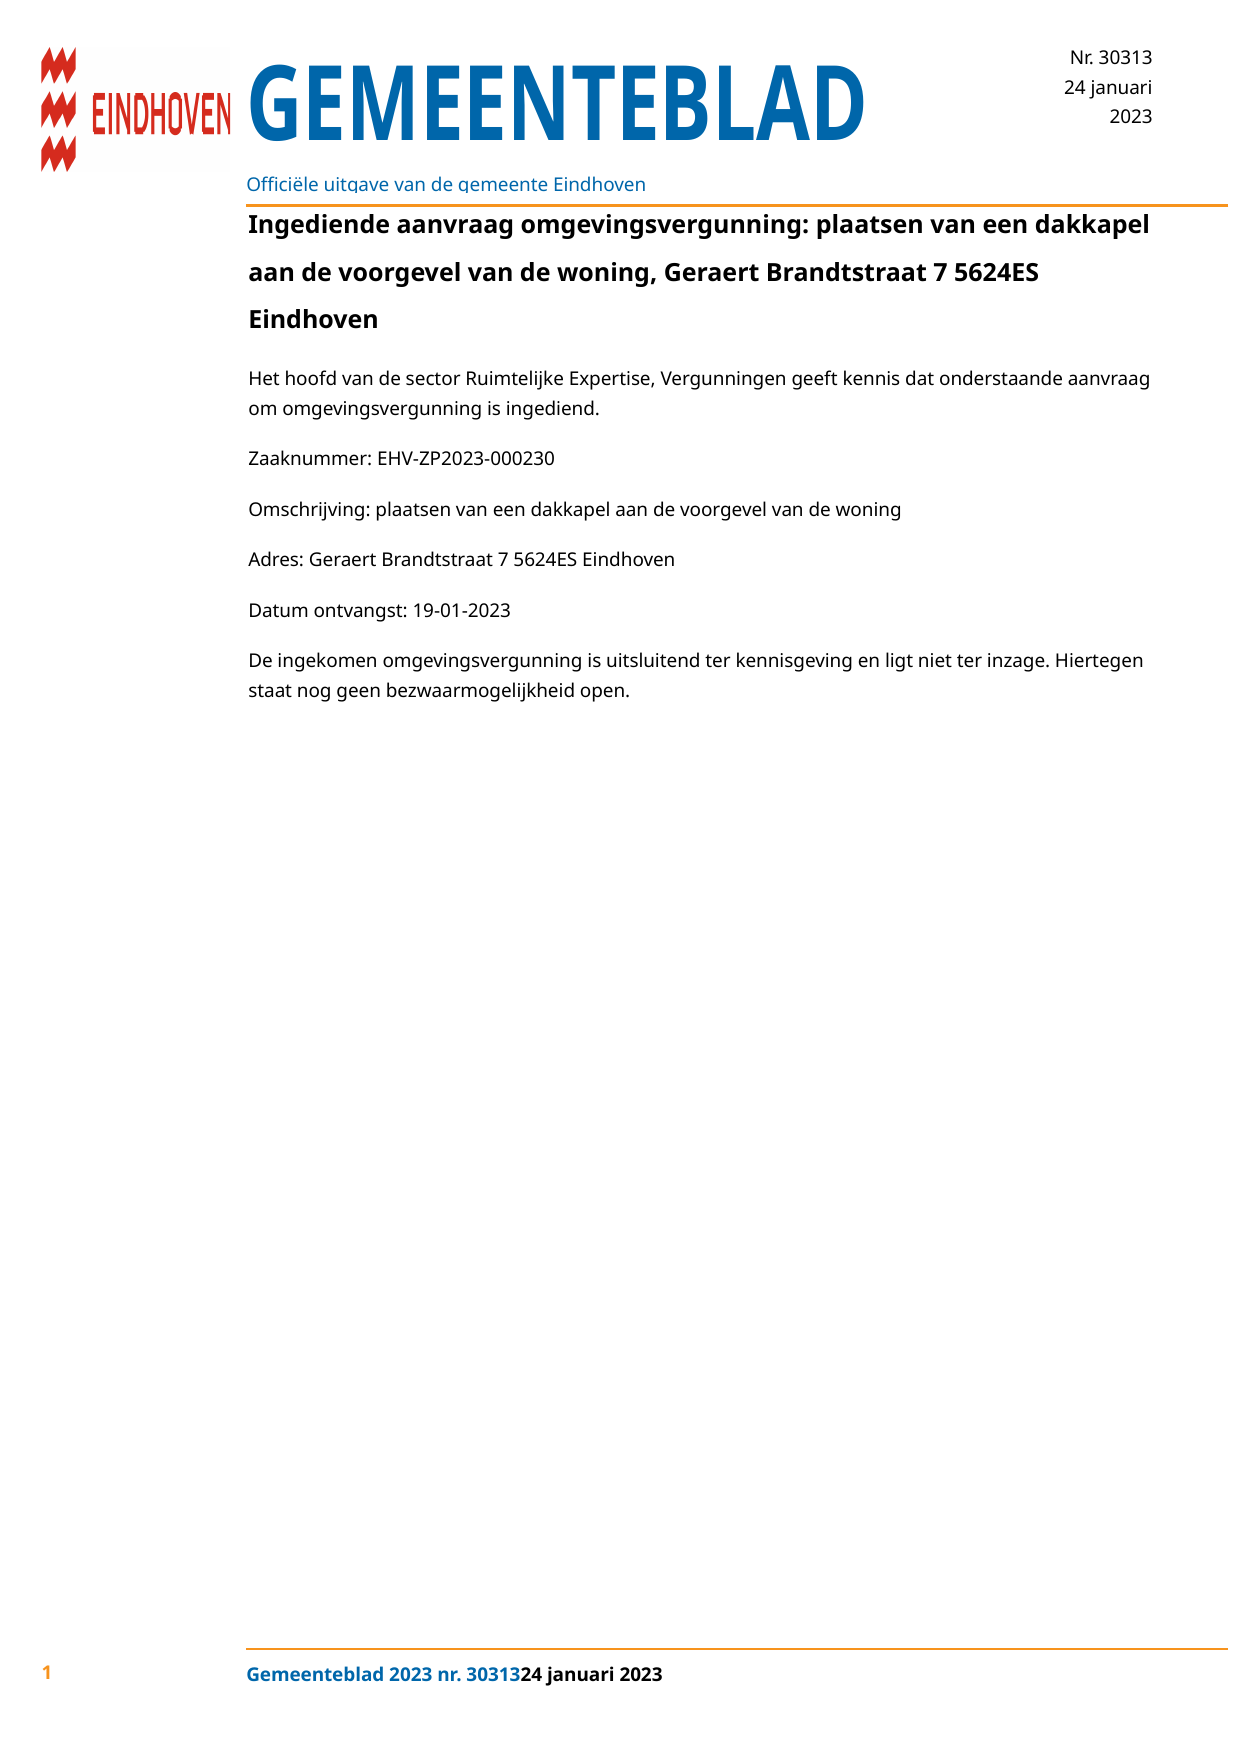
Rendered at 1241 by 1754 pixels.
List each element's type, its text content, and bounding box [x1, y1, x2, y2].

picture [41, 47, 231, 172]
text Zaaknummer: EHV-ZP2023-000230 [248, 446, 1152, 471]
text Datum ontvangst: 19-01-2023 [248, 597, 1152, 622]
text Adres: Geraert Brandtstraat 7 5624ES Eindhoven [248, 546, 1152, 572]
text De ingekomen omgevingsvergunning is uitsluitend ter kennisgeving en ligt niet ter inzage. Hiertegen staat nog geen bezwaarmogelijkheid open. [248, 647, 1152, 702]
text Het hoofd van de sector Ruimtelijke Expertise, Vergunningen geeft kennis dat onderstaande aanvraag om omgevingsvergunning is ingediend. [248, 366, 1152, 421]
text Ingediende aanvraag omgevingsvergunning: plaatsen van een dakkapel aan de voorgevel van de woning, Geraert Brandtstraat 7 5624ES Eindhoven [248, 207, 1152, 336]
text Omschrijving: plaatsen van een dakkapel aan de voorgevel van de woning [248, 496, 1152, 522]
